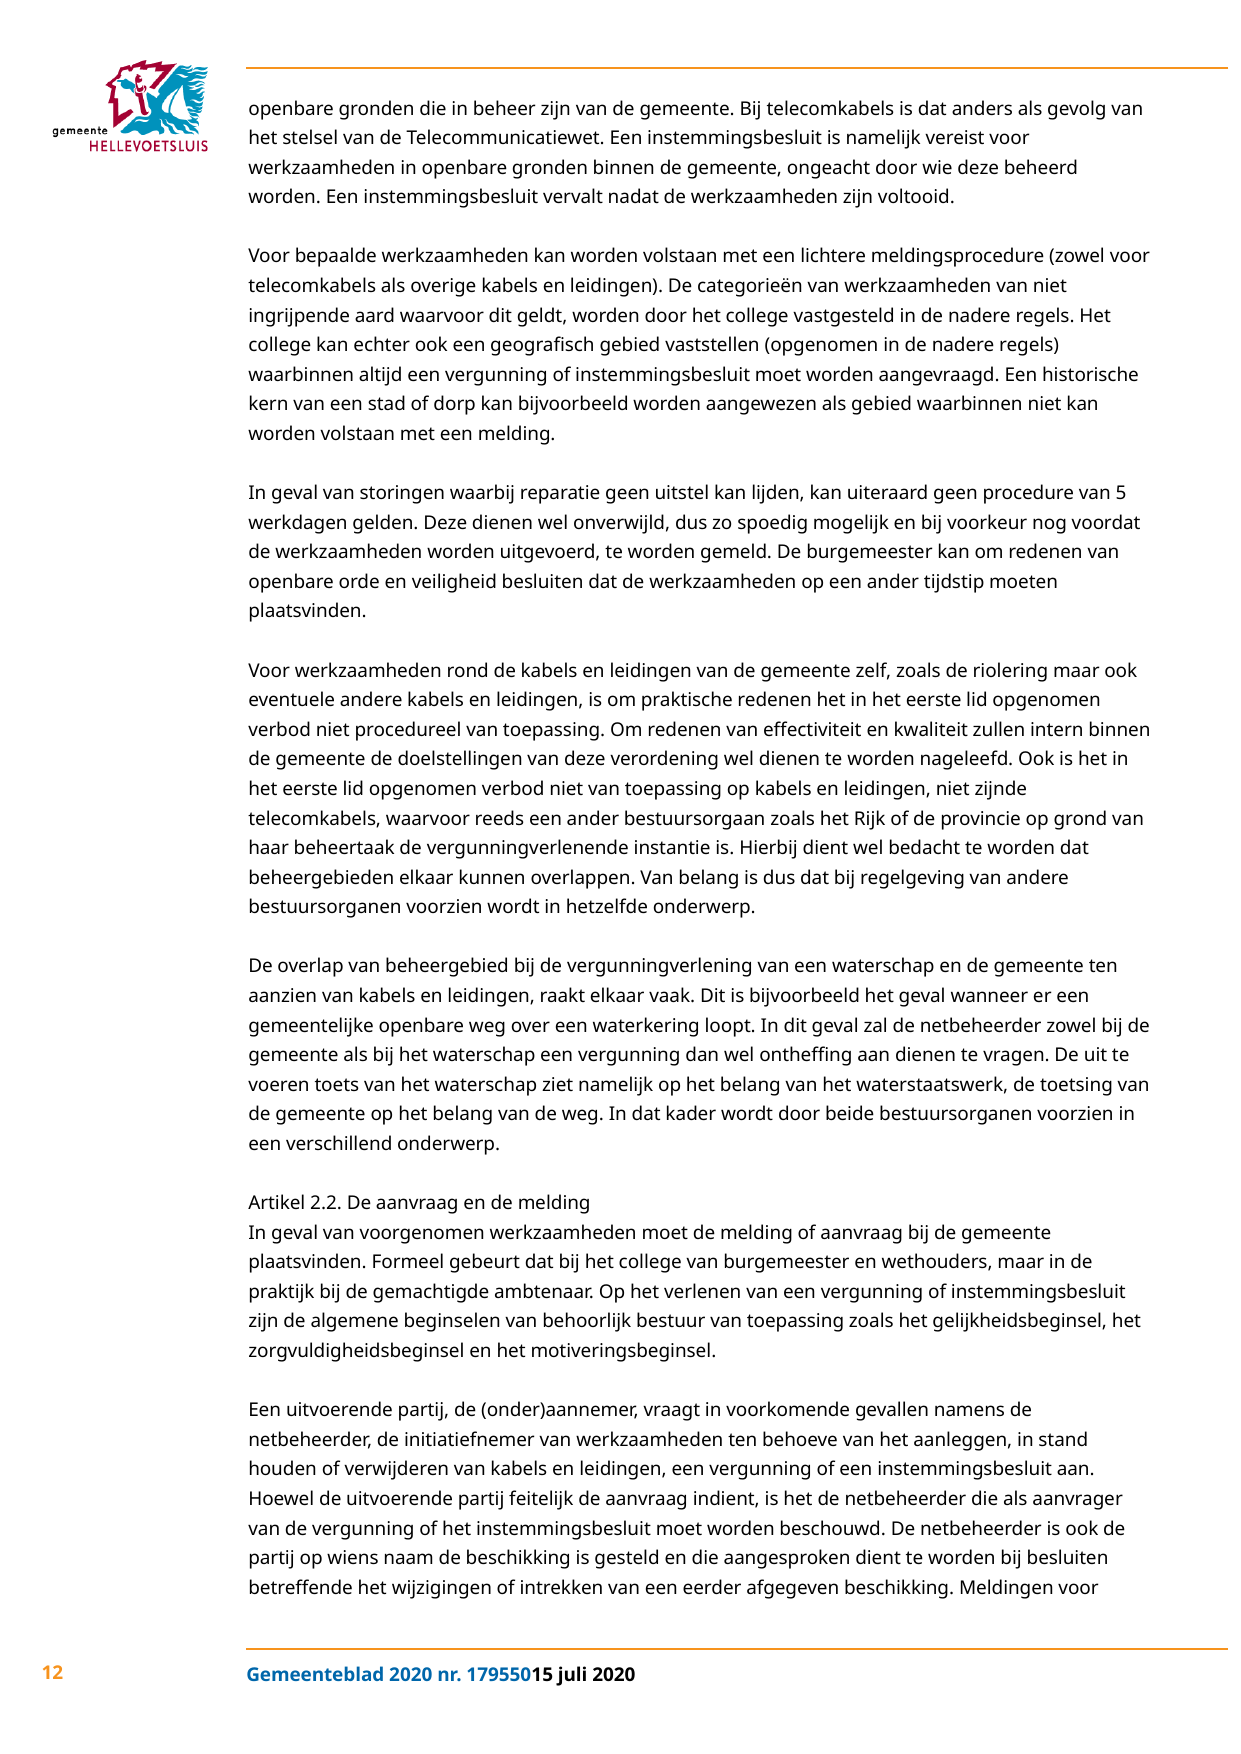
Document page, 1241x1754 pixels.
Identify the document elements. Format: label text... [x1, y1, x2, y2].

text Voor werkzaamheden rond de kabels en leidingen van de gemeente zelf, zoals de riolering maar ook eventuele andere kabels en leidingen, is om praktische redenen het in het eerste lid opgenomen verbod niet procedureel van toepassing. Om redenen van effectiviteit en kwaliteit zullen intern binnen de gemeente de doelstellingen van deze verordening wel dienen te worden nageleefd. Ook is het in het eerste lid opgenomen verbod niet van toepassing op kabels en leidingen, niet zijnde telecomkabels, waarvoor reeds een ander bestuursorgaan zoals het Rijk of de provincie op grond van haar beheertaak de vergunningverlenende instantie is. Hierbij dient wel bedacht te worden dat beheergebieden elkaar kunnen overlappen. Van belang is dus dat bij regelgeving van andere bestuursorganen voorzien wordt in hetzelfde onderwerp. [248, 657, 1152, 919]
text Artikel 2.2. De aanvraag en de melding [248, 1189, 1152, 1215]
text openbare gronden die in beheer zijn van de gemeente. Bij telecomkabels is dat anders als gevolg van het stelsel van de Telecommunicatiewet. Een instemmingsbesluit is namelijk vereist voor werkzaamheden in openbare gronden binnen de gemeente, ongeacht door wie deze beheerd worden. Een instemmingsbesluit vervalt nadat de werkzaamheden zijn voltooid. [248, 95, 1152, 209]
text In geval van storingen waarbij reparatie geen uitstel kan lijden, kan uiteraard geen procedure van 5 werkdagen gelden. Deze dienen wel onverwijld, dus zo spoedig mogelijk en bij voorkeur nog voordat de werkzaamheden worden uitgevoerd, te worden gemeld. De burgemeester kan om redenen van openbare orde en veiligheid besluiten dat de werkzaamheden op een ander tijdstip moeten plaatsvinden. [248, 479, 1152, 623]
text Een uitvoerende partij, de (onder)aannemer, vraagt in voorkomende gevallen namens de netbeheerder, de initiatiefnemer van werkzaamheden ten behoeve van het aanleggen, in stand houden of verwijderen van kabels en leidingen, een vergunning of een instemmingsbesluit aan. Hoewel de uitvoerende partij feitelijk de aanvraag indient, is het de netbeheerder die als aanvrager van de vergunning of het instemmingsbesluit moet worden beschouwd. De netbeheerder is ook de partij op wiens naam de beschikking is gesteld en die aangesproken dient te worden bij besluiten betreffende het wijzigingen of intrekken van een eerder afgegeven beschikking. Meldingen voor [248, 1396, 1152, 1600]
text In geval van voorgenomen werkzaamheden moet de melding of aanvraag bij de gemeente plaatsvinden. Formeel gebeurt dat bij het college van burgemeester en wethouders, maar in de praktijk bij de gemachtigde ambtenaar. Op het verlenen van een vergunning of instemmingsbesluit zijn de algemene beginselen van behoorlijk bestuur van toepassing zoals het gelijkheidsbeginsel, het zorgvuldigheidsbeginsel en het motiveringsbeginsel. [248, 1219, 1152, 1363]
text Voor bepaalde werkzaamheden kan worden volstaan met een lichtere meldingsprocedure (zowel voor telecomkabels als overige kabels en leidingen). De categorieën van werkzaamheden van niet ingrijpende aard waarvoor dit geldt, worden door het college vastgesteld in de nadere regels. Het college kan echter ook een geografisch gebied vaststellen (opgenomen in de nadere regels) waarbinnen altijd een vergunning of instemmingsbesluit moet worden aangevraagd. Een historische kern van een stad of dorp kan bijvoorbeeld worden aangewezen als gebied waarbinnen niet kan worden volstaan met een melding. [248, 243, 1152, 446]
text De overlap van beheergebied bij de vergunningverlening van een waterschap en de gemeente ten aanzien van kabels en leidingen, raakt elkaar vaak. Dit is bijvoorbeeld het geval wanneer er een gemeentelijke openbare weg over een waterkering loopt. In dit geval zal de netbeheerder zowel bij de gemeente als bij het waterschap een vergunning dan wel ontheffing aan dienen te vragen. De uit te voeren toets van het waterschap ziet namelijk op het belang van het waterstaatswerk, de toetsing van de gemeente op het belang van de weg. In dat kader wordt door beide bestuursorganen voorzien in een verschillend onderwerp. [248, 953, 1152, 1156]
picture [41, 47, 231, 172]
